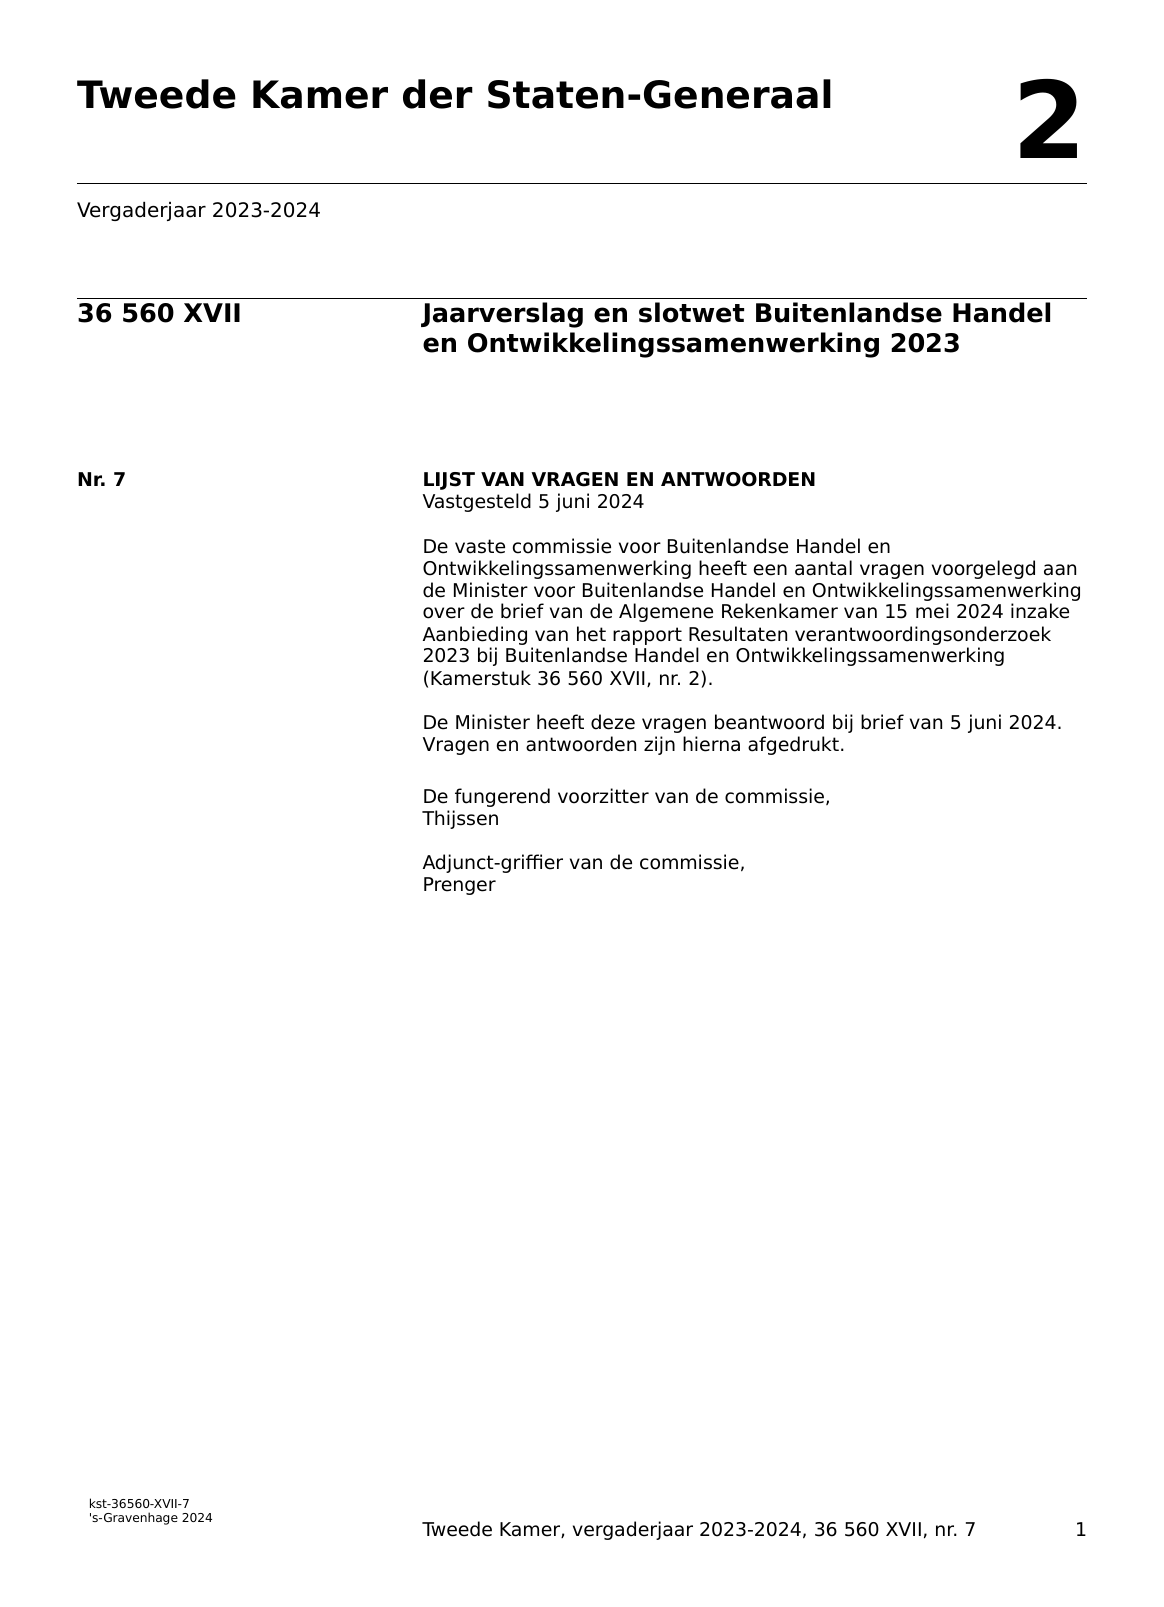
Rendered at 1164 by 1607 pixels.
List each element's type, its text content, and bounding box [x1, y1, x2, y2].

table_header 2 [886, 59, 1087, 183]
text Vastgesteld 5 juni 2024 [422, 491, 1087, 513]
subtitle 36 560 XVII Jaarverslag en slotwet Buitenlandse Handel en Ontwikkelingssamenwerking 2023 [77, 299, 1087, 358]
text kst-36560-XVII-7 [88, 1497, 323, 1511]
text De vaste commissie voor Buitenlandse Handel en Ontwikkelingssamenwerking heeft een aantal vragen voorgelegd aan de Minister voor Buitenlandse Handel en Ontwikkelingssamenwerking over de brief van de Algemene Rekenkamer van 15 mei 2024 inzake Aanbieding van het rapport Resultaten verantwoordingsonderzoek 2023 bij Buitenlandse Handel en Ontwikkelingssamenwerking (Kamerstuk 36 560 XVII, nr. 2). [422, 536, 1087, 689]
text De fungerend voorzitter van de commissie, Thijssen [422, 786, 1087, 829]
subtitle Nr. 7 LIJST VAN VRAGEN EN ANTWOORDEN [77, 469, 1087, 491]
table_cell Vergaderjaar 2023-2024 [77, 184, 1087, 298]
text De Minister heeft deze vragen beantwoord bij brief van 5 juni 2024. Vragen en antwoorden zijn hierna afgedrukt. [422, 712, 1087, 756]
table_header Tweede Kamer der Staten-Generaal [77, 59, 886, 183]
text 's-Gravenhage 2024 [88, 1511, 323, 1525]
text Adjunct-griffier van de commissie, Prenger [422, 852, 1087, 896]
